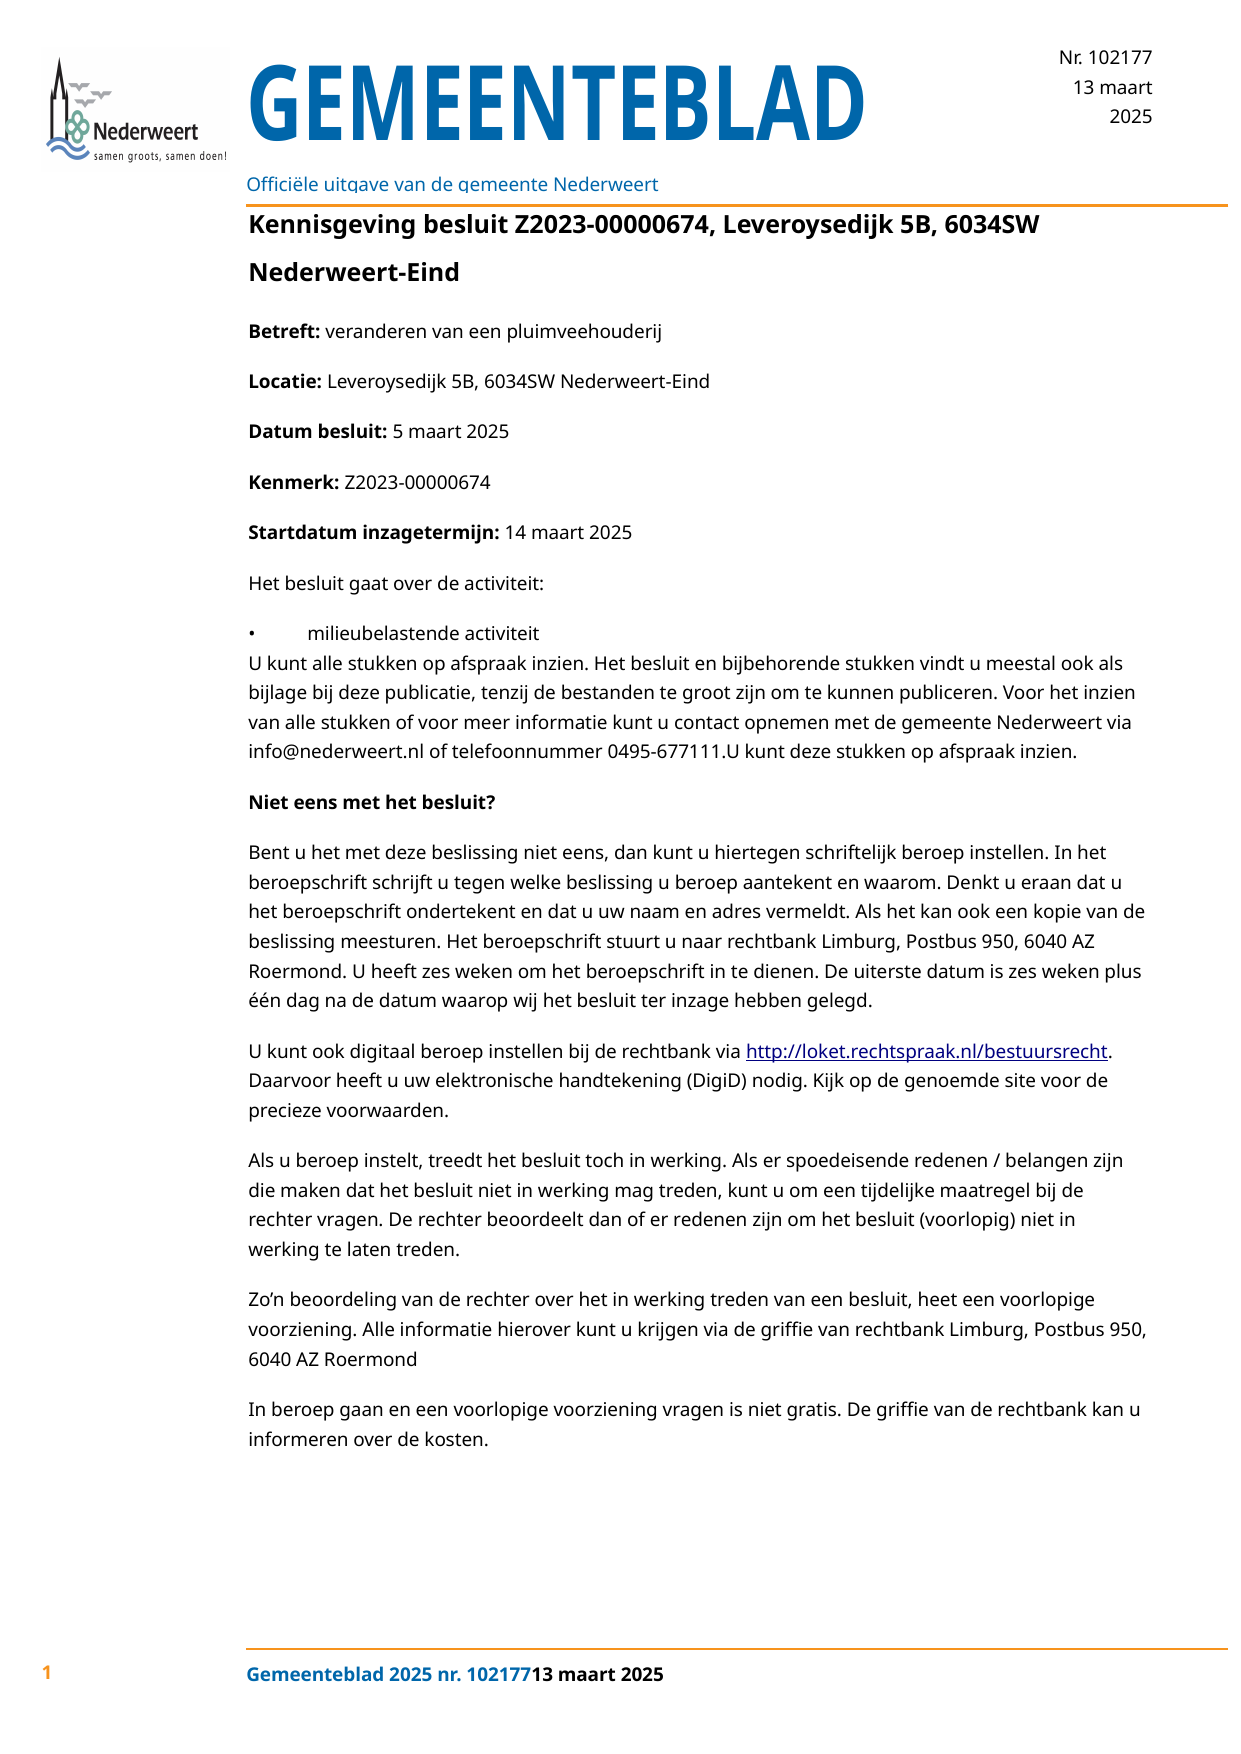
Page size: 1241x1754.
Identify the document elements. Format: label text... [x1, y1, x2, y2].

text U kunt ook digitaal beroep instellen bij de rechtbank via http://loket.rechtspraak.nl/bestuursrecht. Daarvoor heeft u uw elektronische handtekening (DigiD) nodig. Kijk op de genoemde site voor de precieze voorwaarden. [248, 1038, 1152, 1123]
text U kunt alle stukken op afspraak inzien. Het besluit en bijbehorende stukken vindt u meestal ook als bijlage bij deze publicatie, tenzij de bestanden te groot zijn om te kunnen publiceren. Voor het inzien van alle stukken of voor meer informatie kunt u contact opnemen met de gemeente Nederweert via info@nederweert.nl of telefoonnummer 0495-677111.U kunt deze stukken op afspraak inzien. [248, 650, 1152, 764]
text In beroep gaan en een voorlopige voorziening vragen is niet gratis. De griffie van de rechtbank kan u informeren over de kosten. [248, 1396, 1152, 1452]
text Als u beroep instelt, treedt het besluit toch in werking. Als er spoedeisende redenen / belangen zijn die maken dat het besluit niet in werking mag treden, kunt u om een tijdelijke maatregel bij de rechter vragen. De rechter beoordeelt dan of er redenen zijn om het besluit (voorlopig) niet in werking te laten treden. [248, 1147, 1152, 1262]
text Datum besluit: 5 maart 2025 [248, 419, 1152, 444]
text Niet eens met het besluit? [248, 789, 1152, 815]
text Kennisgeving besluit Z2023-00000674, Leveroysedijk 5B, 6034SW Nederweert-Eind [248, 207, 1152, 288]
text Betreft: veranderen van een pluimveehouderij [248, 318, 1152, 344]
text Startdatum inzagetermijn: 14 maart 2025 [248, 519, 1152, 545]
text Bent u het met deze beslissing niet eens, dan kunt u hiertegen schriftelijk beroep instellen. In het beroepschrift schrijft u tegen welke beslissing u beroep aantekent en waarom. Denkt u eraan dat u het beroepschrift ondertekent en dat u uw naam en adres vermeldt. Als het kan ook een kopie van de beslissing meesturen. Het beroepschrift stuurt u naar rechtbank Limburg, Postbus 950, 6040 AZ Roermond. U heeft zes weken om het beroepschrift in te dienen. De uiterste datum is zes weken plus één dag na de datum waarop wij het besluit ter inzage hebben gelegd. [248, 839, 1152, 1013]
text Zo’n beoordeling van de rechter over het in werking treden van een besluit, heet een voorlopige voorziening. Alle informatie hierover kunt u krijgen via de griffie van rechtbank Limburg, Postbus 950, 6040 AZ Roermond [248, 1287, 1152, 1372]
list milieubelastende activiteit [248, 620, 1152, 646]
picture [41, 47, 231, 172]
text Kenmerk: Z2023-00000674 [248, 469, 1152, 495]
text Het besluit gaat over de activiteit: [248, 570, 1152, 596]
text Locatie: Leveroysedijk 5B, 6034SW Nederweert-Eind [248, 368, 1152, 394]
